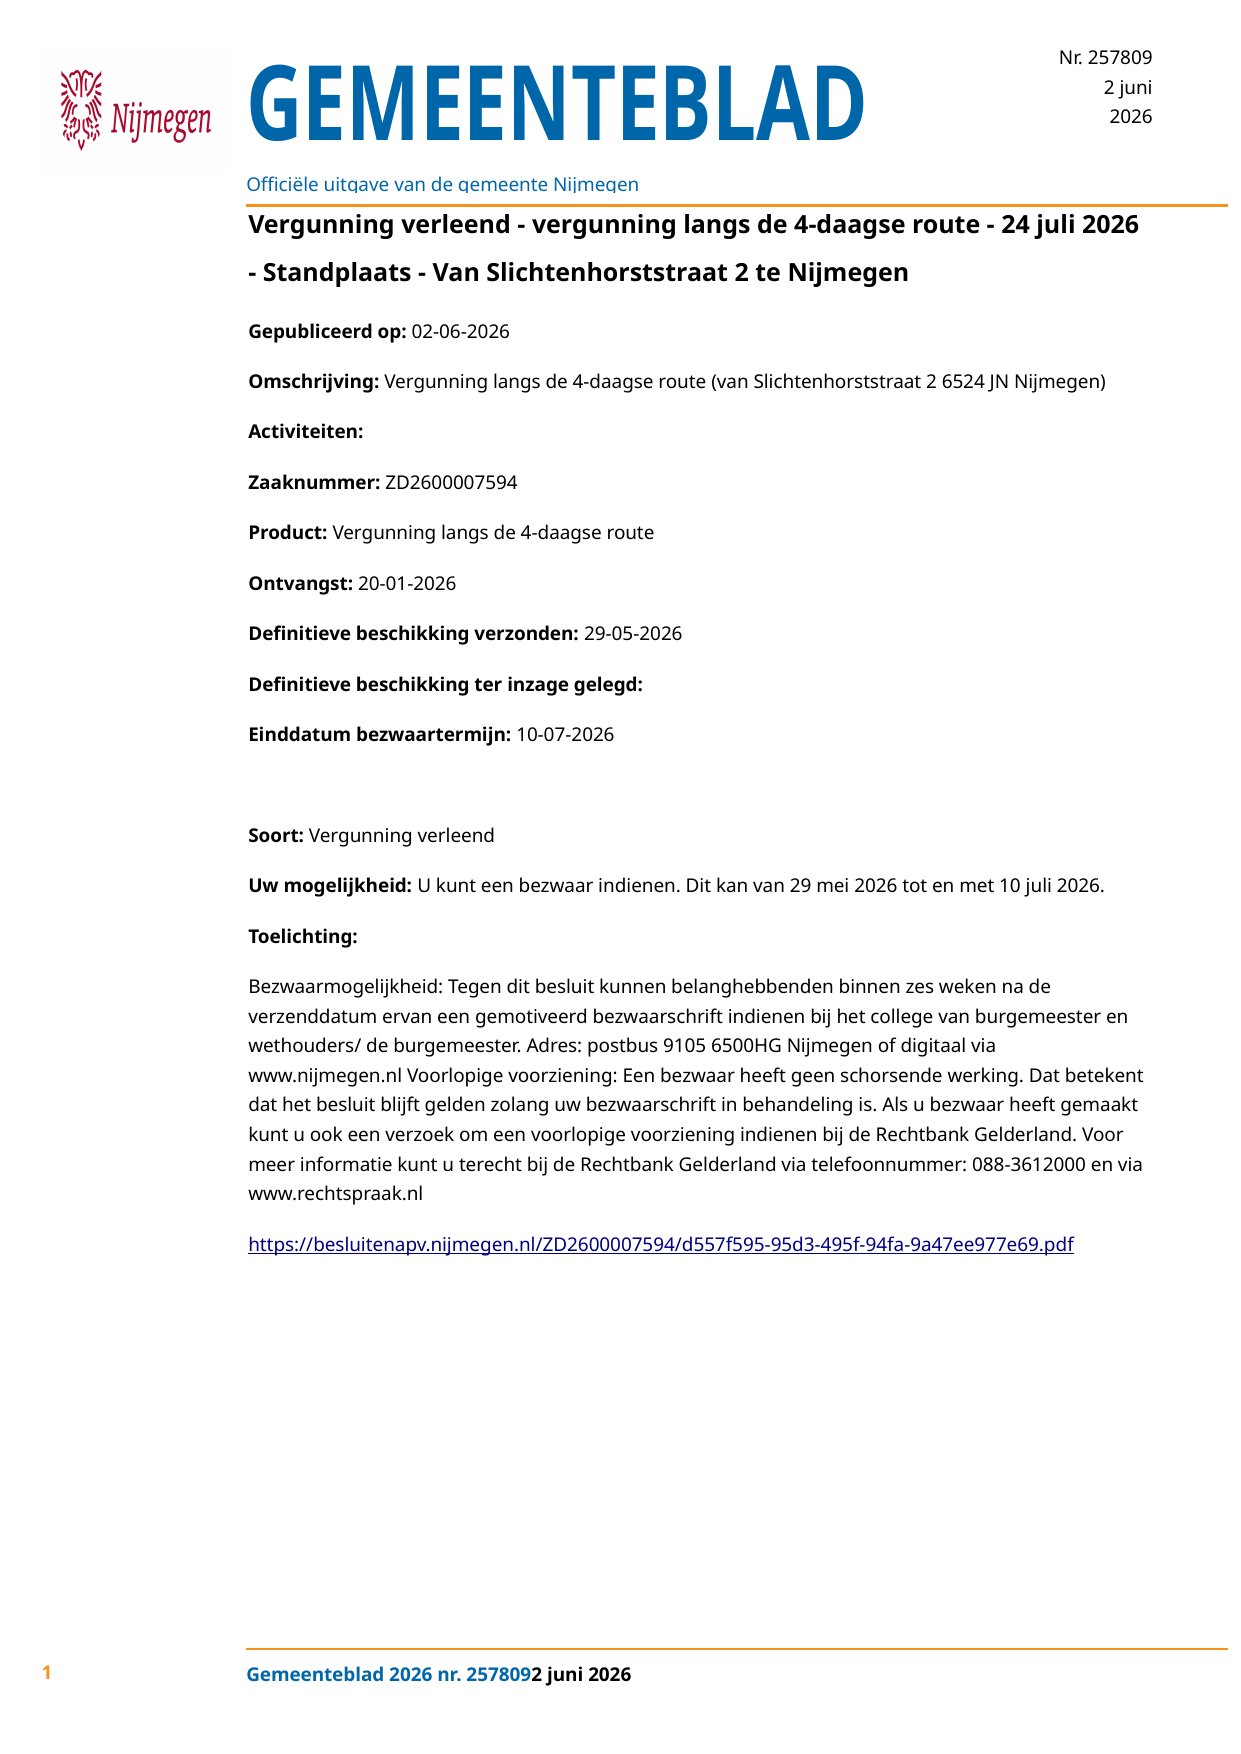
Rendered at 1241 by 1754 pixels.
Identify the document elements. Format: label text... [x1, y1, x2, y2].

text Toelichting: [248, 923, 1152, 949]
text Definitieve beschikking verzonden: 29-05-2026 [248, 620, 1152, 646]
picture [41, 47, 231, 172]
text Ontvangst: 20-01-2026 [248, 570, 1152, 596]
text Definitieve beschikking ter inzage gelegd: [248, 671, 1152, 697]
text https://besluitenapv.nijmegen.nl/ZD2600007594/d557f595-95d3-495f-94fa-9a47ee977e69.pdf [248, 1231, 1152, 1257]
text Activiteiten: [248, 419, 1152, 444]
text Gepubliceerd op: 02-06-2026 [248, 318, 1152, 344]
text Omschrijving: Vergunning langs de 4-daagse route (van Slichtenhorststraat 2 6524 JN Nijmegen) [248, 368, 1152, 394]
text Uw mogelijkheid: U kunt een bezwaar indienen. Dit kan van 29 mei 2026 tot en met 10 juli 2026. [248, 872, 1152, 898]
text Vergunning verleend - vergunning langs de 4-daagse route - 24 juli 2026 - Standplaats - Van Slichtenhorststraat 2 te Nijmegen [248, 207, 1152, 288]
text Product: Vergunning langs de 4-daagse route [248, 519, 1152, 545]
text Bezwaarmogelijkheid: Tegen dit besluit kunnen belanghebbenden binnen zes weken na de verzenddatum ervan een gemotiveerd bezwaarschrift indienen bij het college van burgemeester en wethouders/ de burgemeester. Adres: postbus 9105 6500HG Nijmegen of digitaal via www.nijmegen.nl Voorlopige voorziening: Een bezwaar heeft geen schorsende werking. Dat betekent dat het besluit blijft gelden zolang uw bezwaarschrift in behandeling is. Als u bezwaar heeft gemaakt kunt u ook een verzoek om een voorlopige voorziening indienen bij de Rechtbank Gelderland. Voor meer informatie kunt u terecht bij de Rechtbank Gelderland via telefoonnummer: 088-3612000 en via www.rechtspraak.nl [248, 973, 1152, 1206]
text Soort: Vergunning verleend [248, 822, 1152, 848]
text Einddatum bezwaartermijn: 10-07-2026 [248, 721, 1152, 747]
text Zaaknummer: ZD2600007594 [248, 469, 1152, 495]
